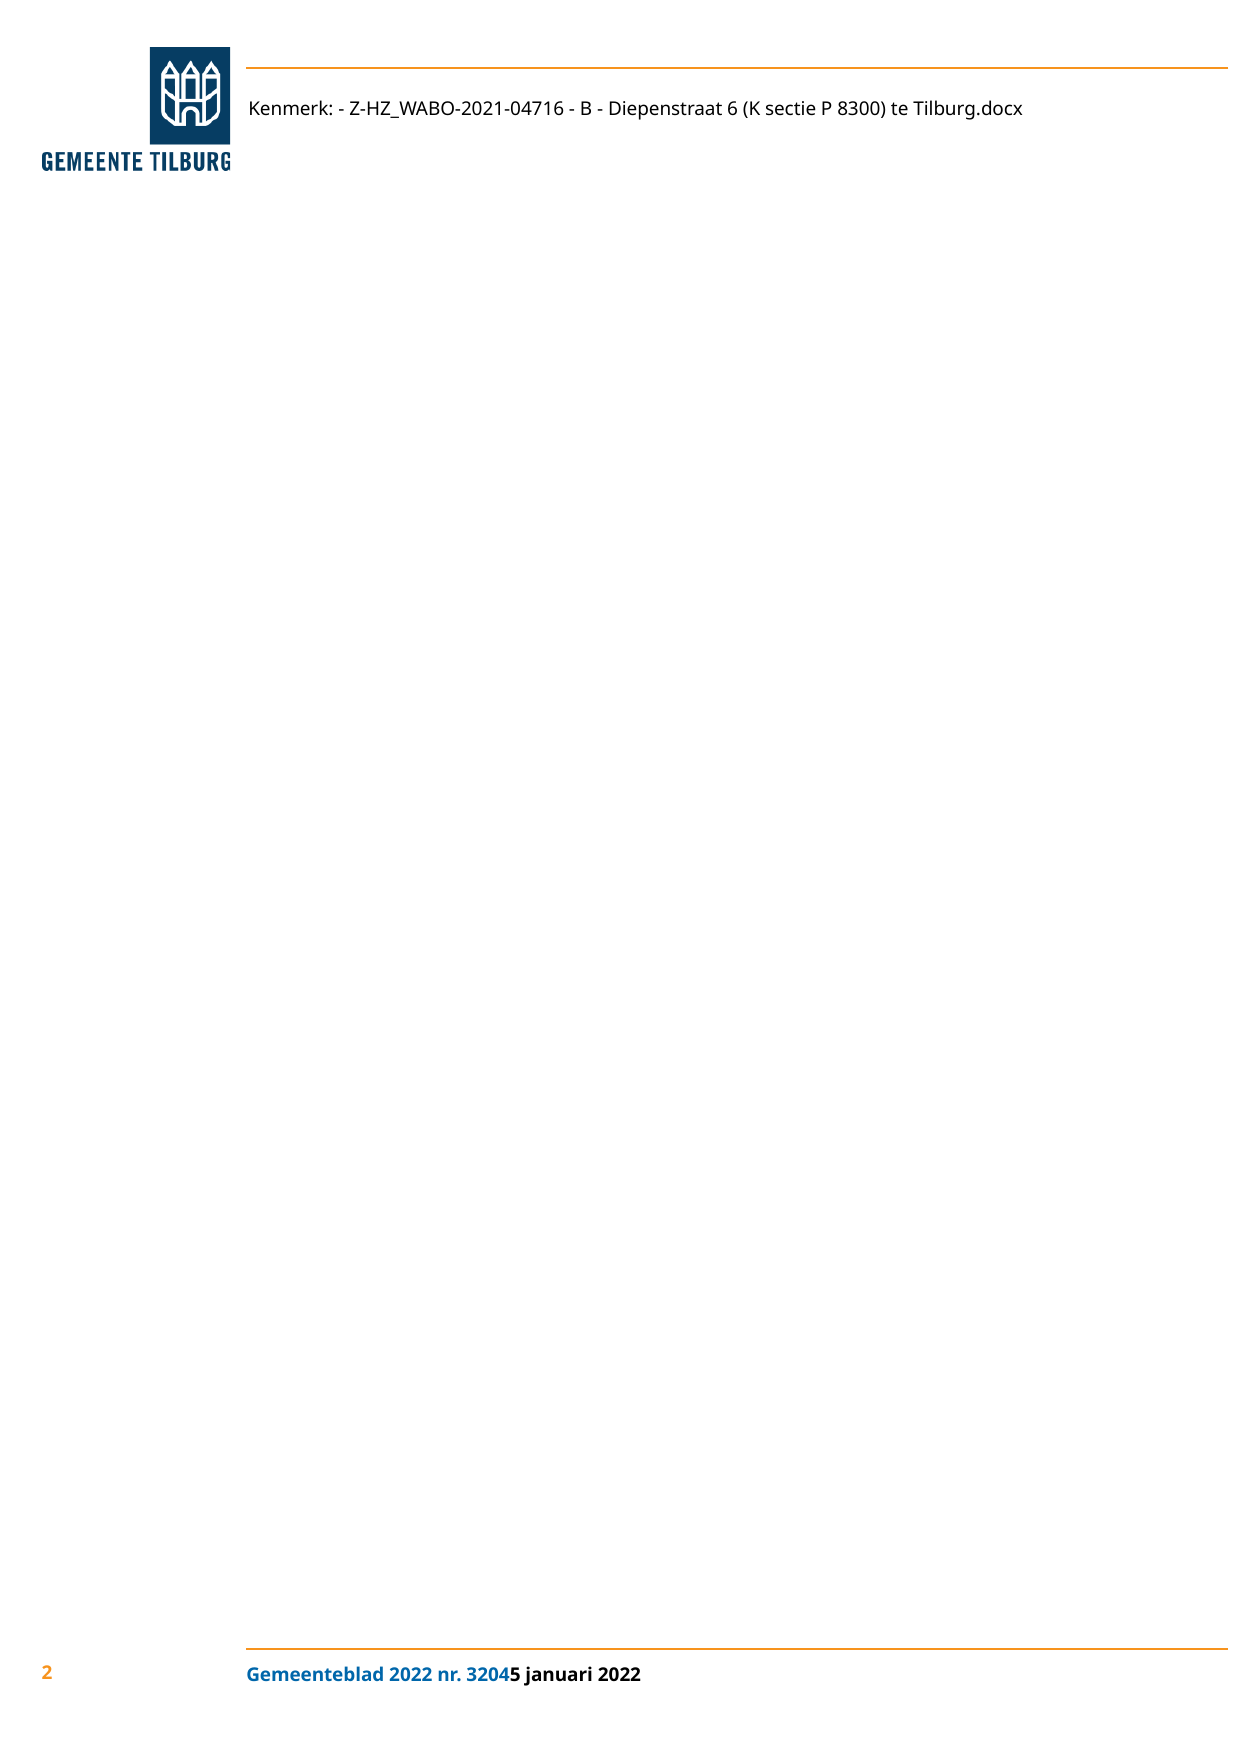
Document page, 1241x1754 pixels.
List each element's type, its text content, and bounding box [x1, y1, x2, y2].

picture [41, 47, 231, 172]
text Kenmerk: - Z-HZ_WABO-2021-04716 - B - Diepenstraat 6 (K sectie P 8300) te Tilburg.docx [248, 95, 1152, 121]
